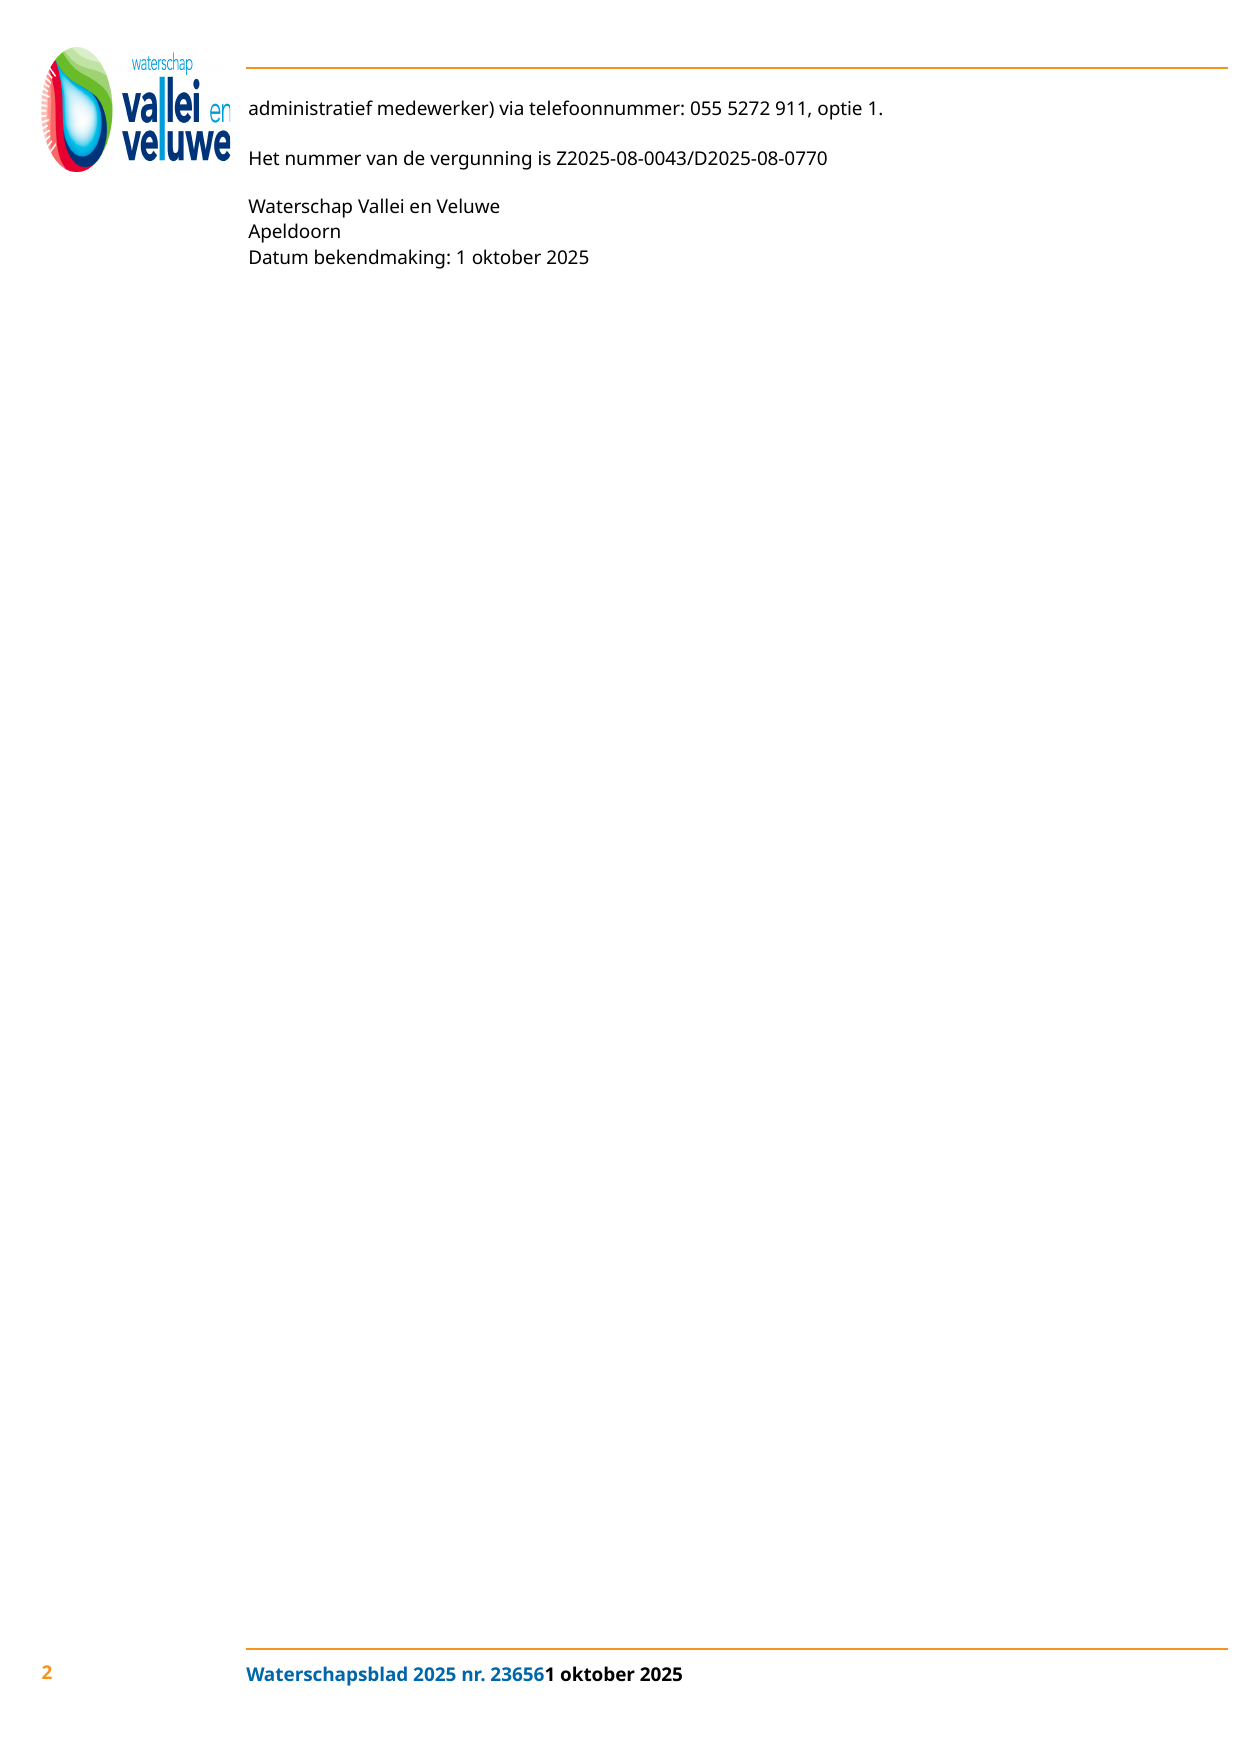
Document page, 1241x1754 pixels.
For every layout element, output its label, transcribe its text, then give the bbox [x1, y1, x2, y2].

text Het nummer van de vergunning is Z2025-08-0043/D2025-08-0770 [248, 145, 1152, 171]
text Waterschap Vallei en Veluwe [248, 193, 1152, 219]
text Datum bekendmaking: 1 oktober 2025 [248, 244, 1152, 270]
text Apeldoorn [248, 219, 1152, 244]
text administratief medewerker) via telefoonnummer: 055 5272 911, optie 1. [248, 95, 1152, 121]
picture [41, 47, 231, 172]
